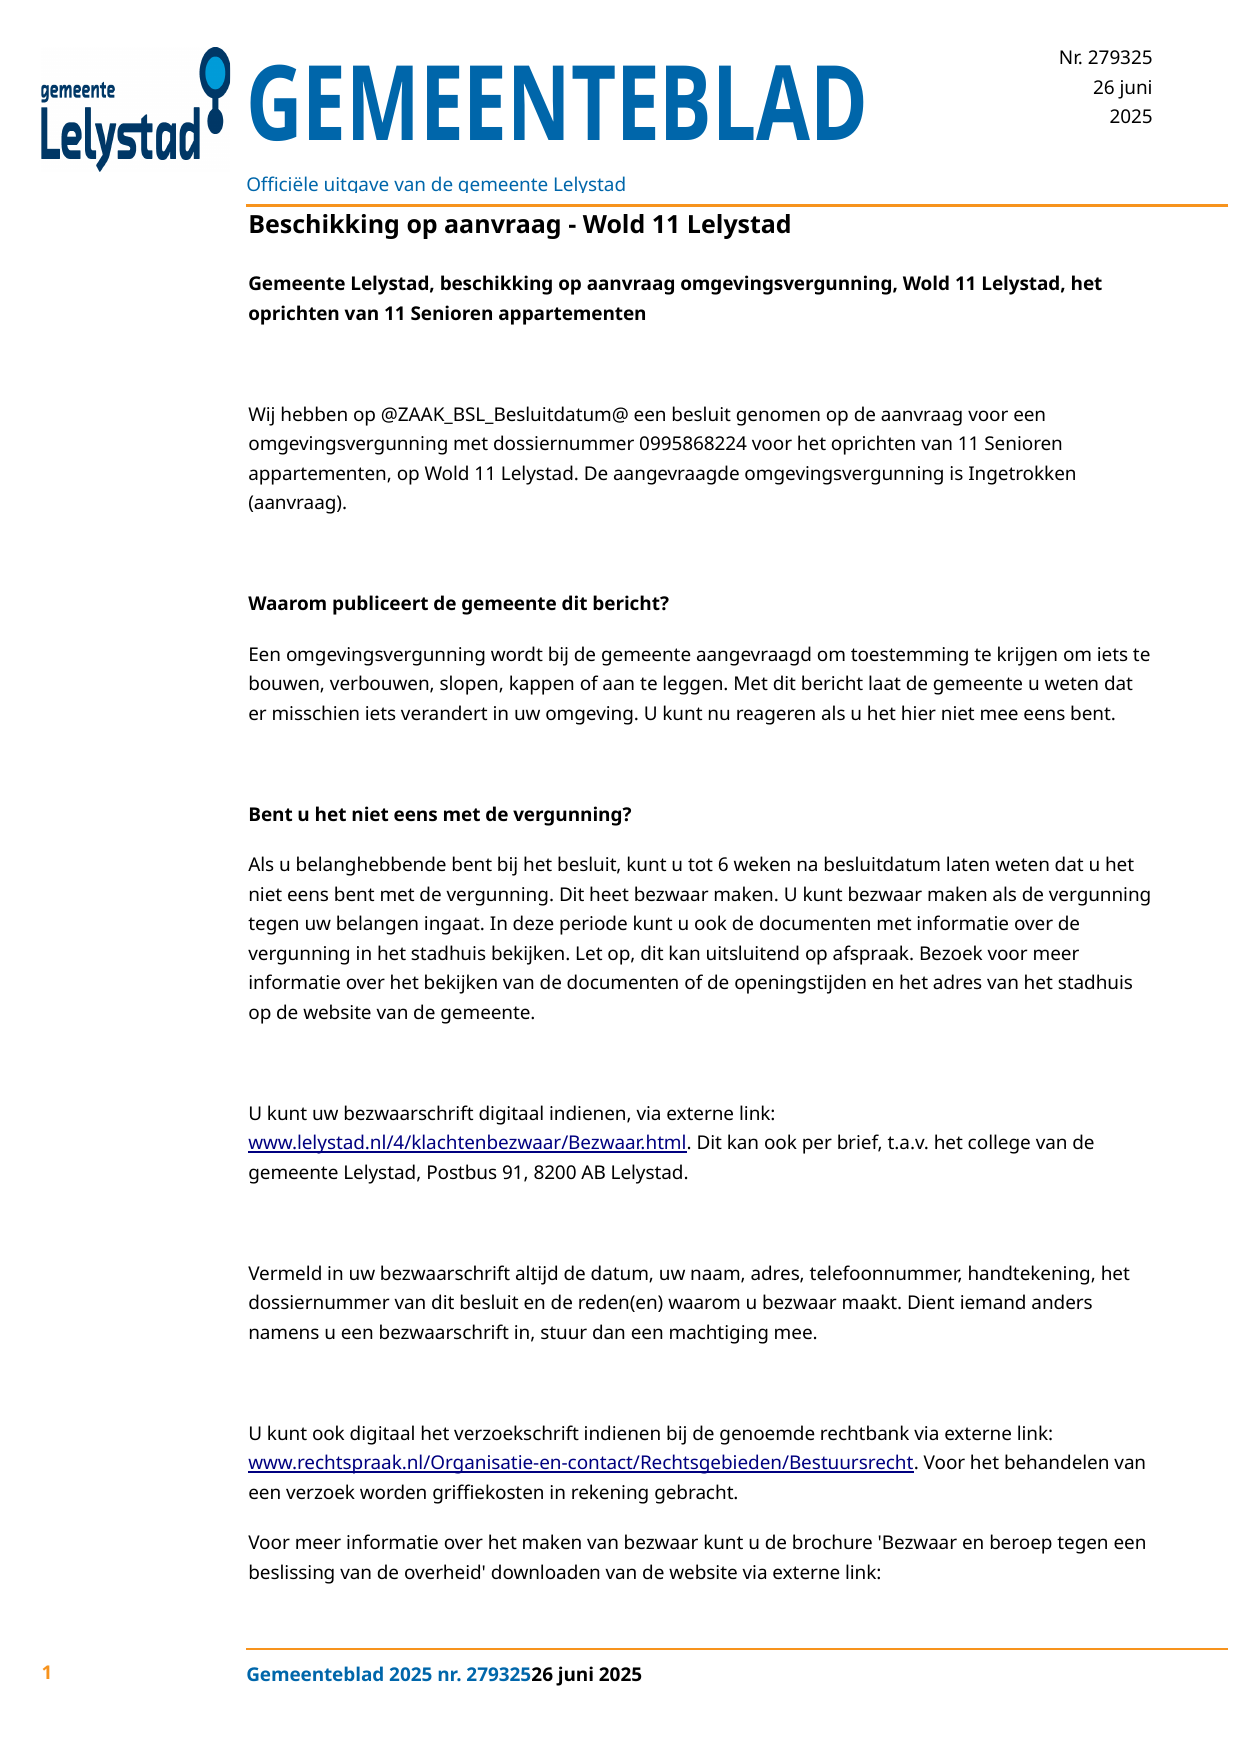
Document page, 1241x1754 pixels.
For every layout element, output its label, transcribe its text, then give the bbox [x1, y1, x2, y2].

text Vermeld in uw bezwaarschrift altijd de datum, uw naam, adres, telefoonnummer, handtekening, het dossiernummer van dit besluit en de reden(en) waarom u bezwaar maakt. Dient iemand anders namens u een bezwaarschrift in, stuur dan een machtiging mee. [248, 1260, 1152, 1345]
text U kunt uw bezwaarschrift digitaal indienen, via externe link: www.lelystad.nl/4/klachtenbezwaar/Bezwaar.html. Dit kan ook per brief, t.a.v. het college van de gemeente Lelystad, Postbus 91, 8200 AB Lelystad. [248, 1100, 1152, 1185]
text Wij hebben op @ZAAK_BSL_Besluitdatum@ een besluit genomen op de aanvraag voor een omgevingsvergunning met dossiernummer 0995868224 voor het oprichten van 11 Senioren appartementen, op Wold 11 Lelystad. De aangevraagde omgevingsvergunning is Ingetrokken (aanvraag). [248, 401, 1152, 515]
text Bent u het niet eens met de vergunning? [248, 801, 1152, 826]
text Waarom publiceert de gemeente dit bericht? [248, 590, 1152, 616]
picture [41, 47, 231, 172]
text Voor meer informatie over het maken van bezwaar kunt u de brochure 'Bezwaar en beroep tegen een beslissing van de overheid' downloaden van de website via externe link: [248, 1529, 1152, 1585]
text Gemeente Lelystad, beschikking op aanvraag omgevingsvergunning, Wold 11 Lelystad, het oprichten van 11 Senioren appartementen [248, 270, 1152, 326]
text Een omgevingsvergunning wordt bij de gemeente aangevraagd om toestemming te krijgen om iets te bouwen, verbouwen, slopen, kappen of aan te leggen. Met dit bericht laat de gemeente u weten dat er misschien iets verandert in uw omgeving. U kunt nu reageren als u het hier niet mee eens bent. [248, 641, 1152, 726]
text U kunt ook digitaal het verzoekschrift indienen bij de genoemde rechtbank via externe link: www.rechtspraak.nl/Organisatie-en-contact/Rechtsgebieden/Bestuursrecht. Voor het behandelen van een verzoek worden griffiekosten in rekening gebracht. [248, 1420, 1152, 1505]
text Als u belanghebbende bent bij het besluit, kunt u tot 6 weken na besluitdatum laten weten dat u het niet eens bent met de vergunning. Dit heet bezwaar maken. U kunt bezwaar maken als de vergunning tegen uw belangen ingaat. In deze periode kunt u ook de documenten met informatie over de vergunning in het stadhuis bekijken. Let op, dit kan uitsluitend op afspraak. Bezoek voor meer informatie over het bekijken van de documenten of de openingstijden en het adres van het stadhuis op de website van de gemeente. [248, 851, 1152, 1025]
text Beschikking op aanvraag - Wold 11 Lelystad [248, 207, 1152, 241]
